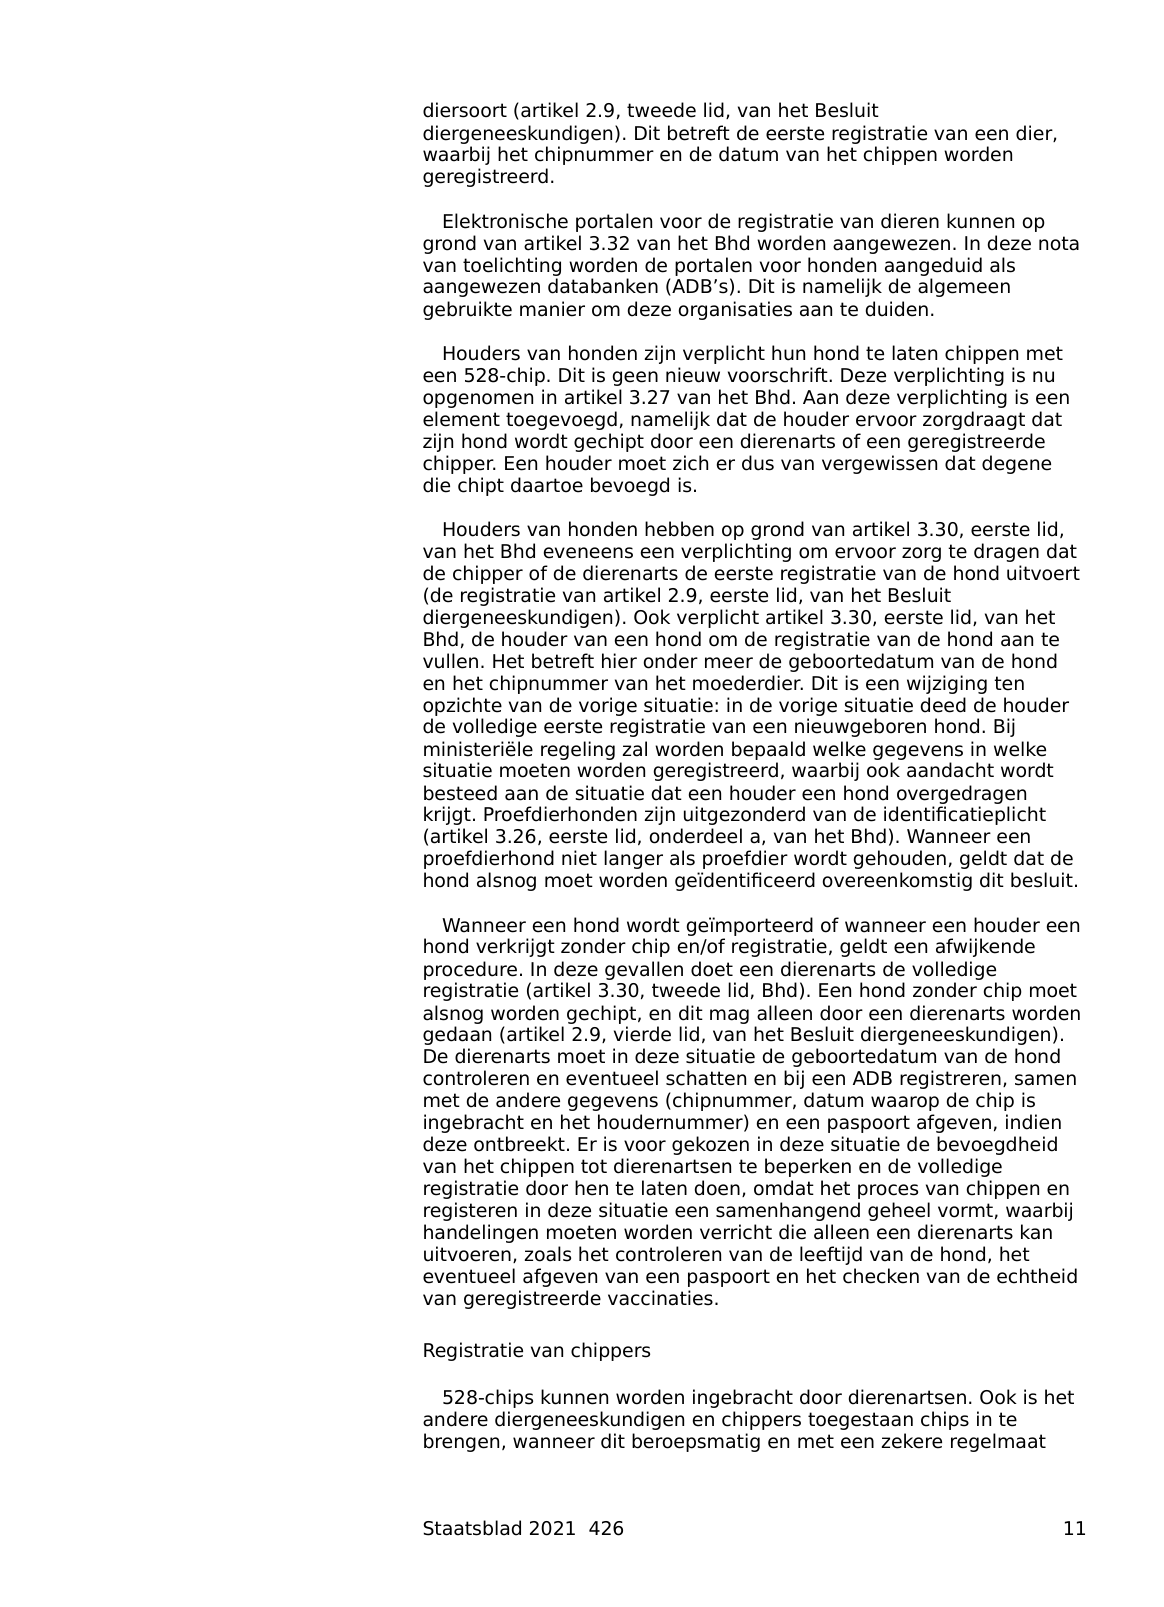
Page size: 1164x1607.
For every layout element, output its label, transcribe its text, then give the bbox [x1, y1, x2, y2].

subtitle Registratie van chippers [422, 1340, 1087, 1362]
text Wanneer een hond wordt geïmporteerd of wanneer een houder een hond verkrijgt zonder chip en/of registratie, geldt een afwijkende procedure. In deze gevallen doet een dierenarts de volledige registratie (artikel 3.30, tweede lid, Bhd). Een hond zonder chip moet alsnog worden gechipt, en dit mag alleen door een dierenarts worden gedaan (artikel 2.9, vierde lid, van het Besluit diergeneeskundigen). De dierenarts moet in deze situatie de geboortedatum van de hond controleren en eventueel schatten en bij een ADB registreren, samen met de andere gegevens (chipnummer, datum waarop de chip is ingebracht en het houdernummer) en een paspoort afgeven, indien deze ontbreekt. Er is voor gekozen in deze situatie de bevoegdheid van het chippen tot dierenartsen te beperken en de volledige registratie door hen te laten doen, omdat het proces van chippen en registeren in deze situatie een samenhangend geheel vormt, waarbij handelingen moeten worden verricht die alleen een dierenarts kan uitvoeren, zoals het controleren van de leeftijd van de hond, het eventueel afgeven van een paspoort en het checken van de echtheid van geregistreerde vaccinaties. [422, 914, 1087, 1310]
text diersoort (artikel 2.9, tweede lid, van het Besluit diergeneeskundigen). Dit betreft de eerste registratie van een dier, waarbij het chipnummer en de datum van het chippen worden geregistreerd. [422, 100, 1087, 188]
text Houders van honden zijn verplicht hun hond te laten chippen met een 528-chip. Dit is geen nieuw voorschrift. Deze verplichting is nu opgenomen in artikel 3.27 van het Bhd. Aan deze verplichting is een element toegevoegd, namelijk dat de houder ervoor zorgdraagt dat zijn hond wordt gechipt door een dierenarts of een geregistreerde chipper. Een houder moet zich er dus van vergewissen dat degene die chipt daartoe bevoegd is. [422, 343, 1087, 496]
text Elektronische portalen voor de registratie van dieren kunnen op grond van artikel 3.32 van het Bhd worden aangewezen. In deze nota van toelichting worden de portalen voor honden aangeduid als aangewezen databanken (ADB’s). Dit is namelijk de algemeen gebruikte manier om deze organisaties aan te duiden. [422, 211, 1087, 320]
text Houders van honden hebben op grond van artikel 3.30, eerste lid, van het Bhd eveneens een verplichting om ervoor zorg te dragen dat de chipper of de dierenarts de eerste registratie van de hond uitvoert (de registratie van artikel 2.9, eerste lid, van het Besluit diergeneeskundigen). Ook verplicht artikel 3.30, eerste lid, van het Bhd, de houder van een hond om de registratie van de hond aan te vullen. Het betreft hier onder meer de geboortedatum van de hond en het chipnummer van het moederdier. Dit is een wijziging ten opzichte van de vorige situatie: in de vorige situatie deed de houder de volledige eerste registratie van een nieuwgeboren hond. Bij ministeriële regeling zal worden bepaald welke gegevens in welke situatie moeten worden geregistreerd, waarbij ook aandacht wordt besteed aan de situatie dat een houder een hond overgedragen krijgt. Proefdierhonden zijn uitgezonderd van de identificatieplicht (artikel 3.26, eerste lid, onderdeel a, van het Bhd). Wanneer een proefdierhond niet langer als proefdier wordt gehouden, geldt dat de hond alsnog moet worden geïdentificeerd overeenkomstig dit besluit. [422, 519, 1087, 892]
text 528-chips kunnen worden ingebracht door dierenartsen. Ook is het andere diergeneeskundigen en chippers toegestaan chips in te brengen, wanneer dit beroepsmatig en met een zekere regelmaat [422, 1387, 1087, 1453]
